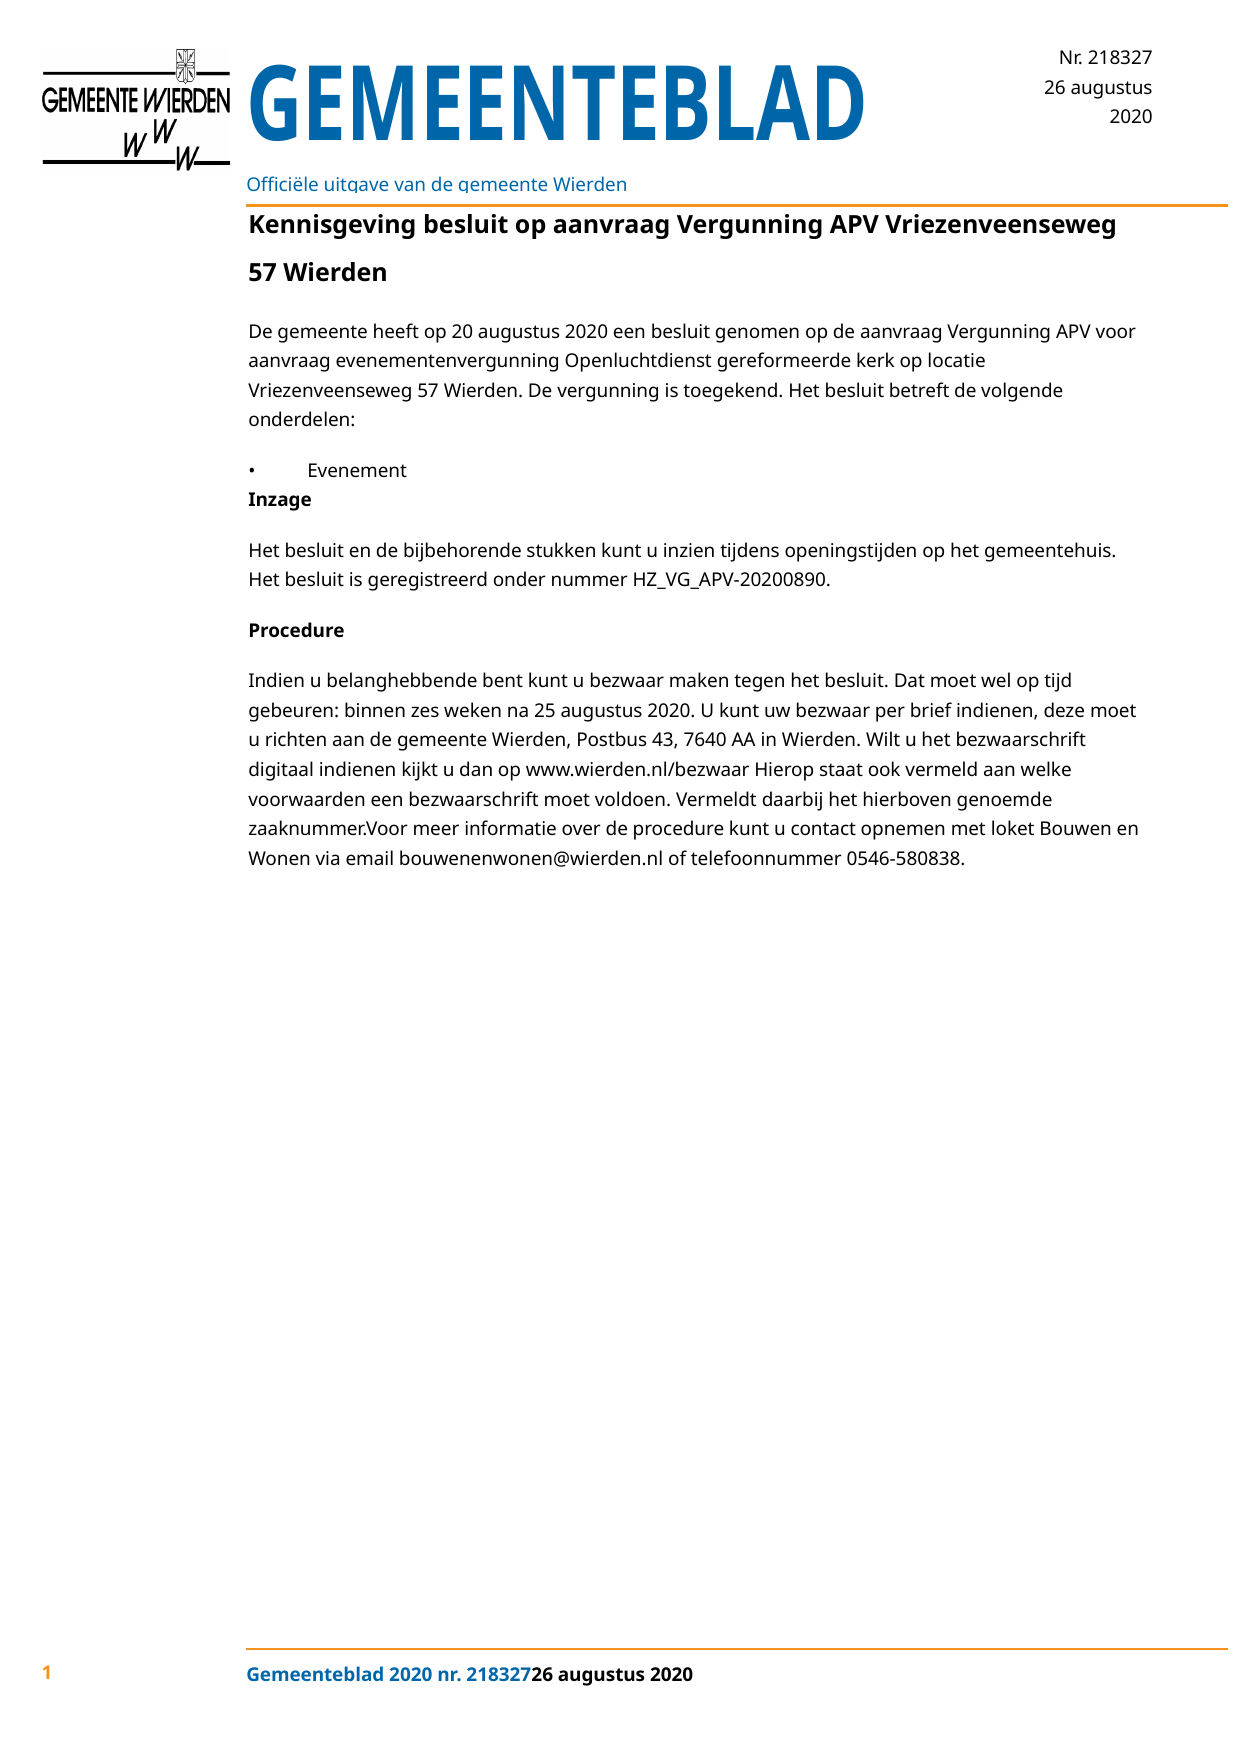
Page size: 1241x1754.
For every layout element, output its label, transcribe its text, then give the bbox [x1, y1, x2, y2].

text Inzage [248, 487, 1152, 512]
text Procedure [248, 617, 1152, 643]
text Indien u belanghebbende bent kunt u bezwaar maken tegen het besluit. Dat moet wel op tijd gebeuren: binnen zes weken na 25 augustus 2020. U kunt uw bezwaar per brief indienen, deze moet u richten aan de gemeente Wierden, Postbus 43, 7640 AA in Wierden. Wilt u het bezwaarschrift digitaal indienen kijkt u dan op www.wierden.nl/bezwaar Hierop staat ook vermeld aan welke voorwaarden een bezwaarschrift moet voldoen. Vermeldt daarbij het hierboven genoemde zaaknummer.Voor meer informatie over de procedure kunt u contact opnemen met loket Bouwen en Wonen via email bouwenenwonen@wierden.nl of telefoonnummer 0546-580838. [248, 667, 1152, 871]
text Het besluit en de bijbehorende stukken kunt u inzien tijdens openingstijden op het gemeentehuis. Het besluit is geregistreerd onder nummer HZ_VG_APV-20200890. [248, 537, 1152, 592]
text De gemeente heeft op 20 augustus 2020 een besluit genomen op de aanvraag Vergunning APV voor aanvraag evenementenvergunning Openluchtdienst gereformeerde kerk op locatie Vriezenveenseweg 57 Wierden. De vergunning is toegekend. Het besluit betreft de volgende onderdelen: [248, 318, 1152, 432]
list Evenement [248, 457, 1152, 483]
picture [41, 47, 231, 172]
text Kennisgeving besluit op aanvraag Vergunning APV Vriezenveenseweg 57 Wierden [248, 207, 1152, 288]
